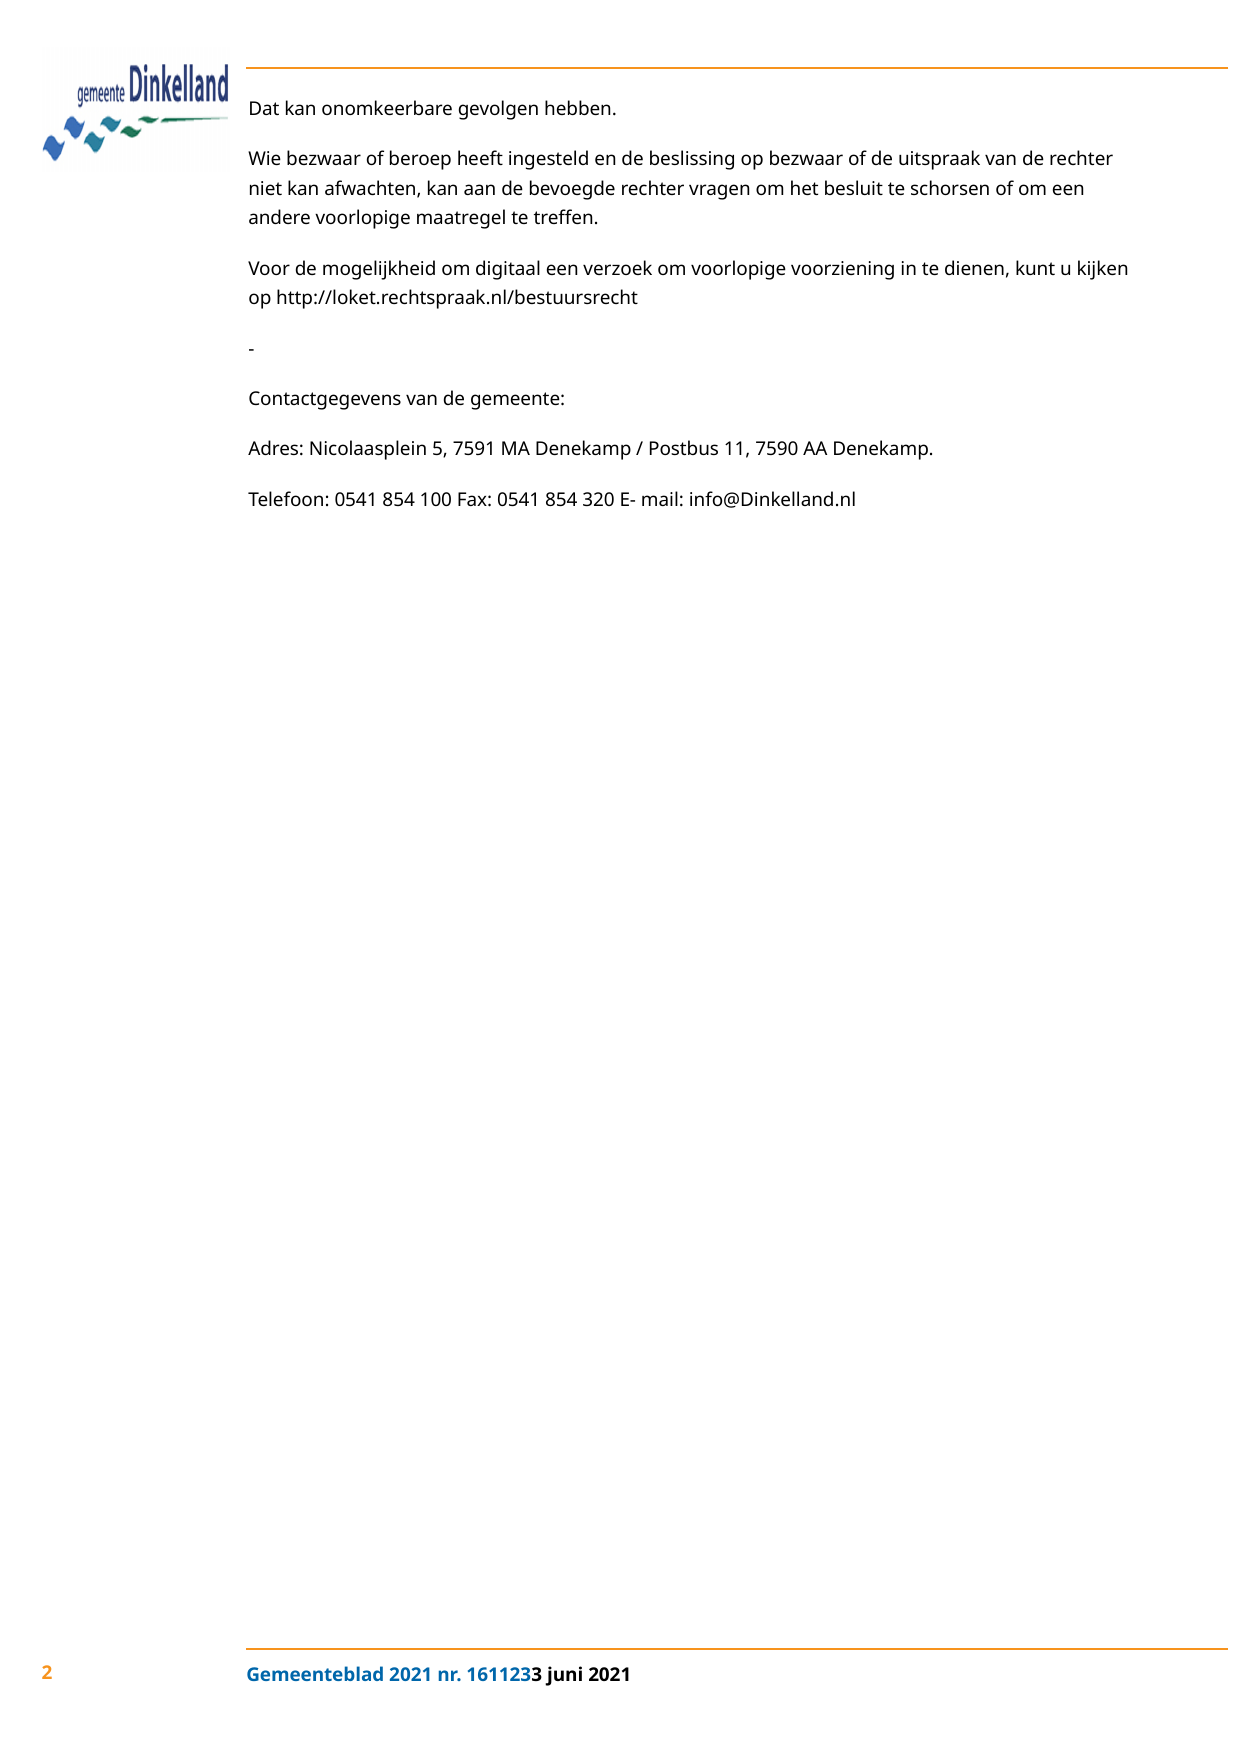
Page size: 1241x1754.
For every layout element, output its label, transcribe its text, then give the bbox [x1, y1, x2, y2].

text Adres: Nicolaasplein 5, 7591 MA Denekamp / Postbus 11, 7590 AA Denekamp. [248, 436, 1152, 461]
picture [41, 47, 231, 172]
text Dat kan onomkeerbare gevolgen hebben. [248, 95, 1152, 121]
text Voor de mogelijkheid om digitaal een verzoek om voorlopige voorziening in te dienen, kunt u kijken op http://loket.rechtspraak.nl/bestuursrecht [248, 255, 1152, 310]
text Contactgegevens van de gemeente: [248, 385, 1152, 411]
text Wie bezwaar of beroep heeft ingesteld en de beslissing op bezwaar of de uitspraak van de rechter niet kan afwachten, kan aan de bevoegde rechter vragen om het besluit te schorsen of om een andere voorlopige maatregel te treffen. [248, 145, 1152, 230]
text - [248, 335, 1152, 361]
text Telefoon: 0541 854 100 Fax: 0541 854 320 E- mail: info@Dinkelland.nl [248, 486, 1152, 512]
